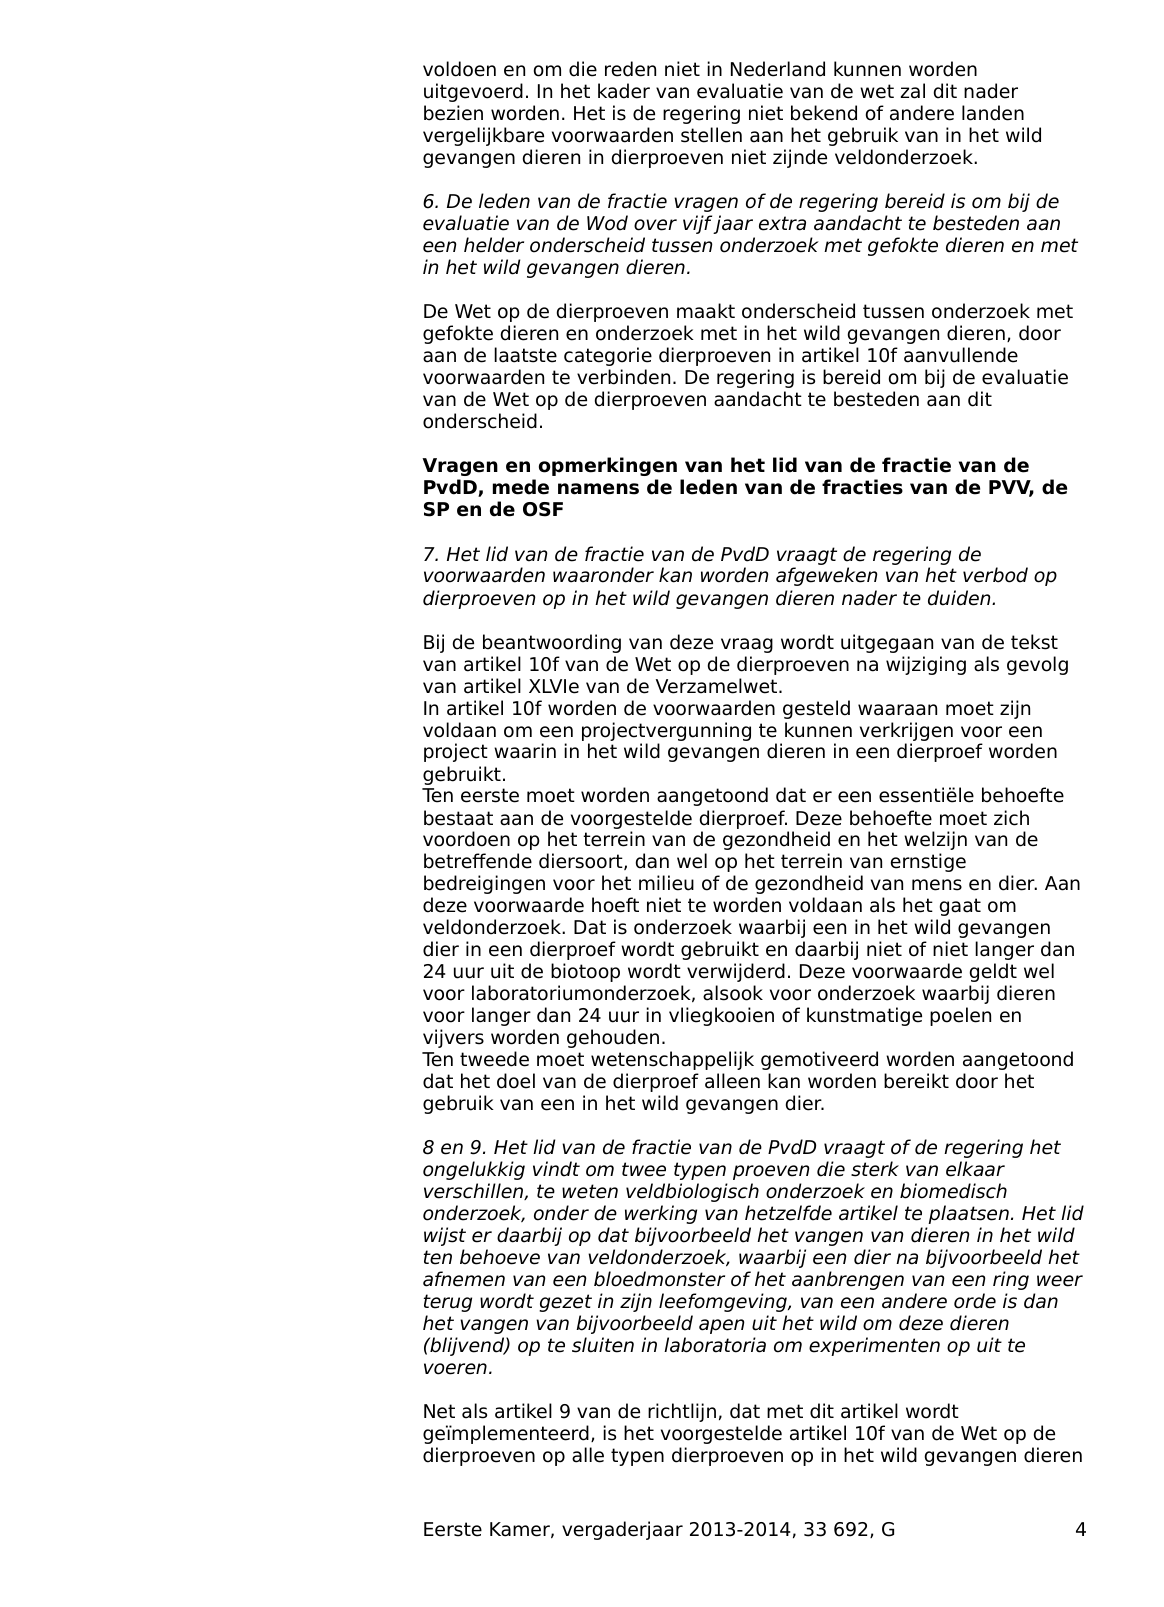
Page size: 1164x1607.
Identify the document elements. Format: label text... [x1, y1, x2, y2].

text 6. De leden van de fractie vragen of de regering bereid is om bij de evaluatie van de Wod over vijf jaar extra aandacht te besteden aan een helder onderscheid tussen onderzoek met gefokte dieren en met in het wild gevangen dieren. [422, 191, 1087, 279]
text Ten eerste moet worden aangetoond dat er een essentiële behoefte bestaat aan de voorgestelde dierproef. Deze behoefte moet zich voordoen op het terrein van de gezondheid en het welzijn van de betreffende diersoort, dan wel op het terrein van ernstige bedreigingen voor het milieu of de gezondheid van mens en dier. Aan deze voorwaarde hoeft niet te worden voldaan als het gaat om veldonderzoek. Dat is onderzoek waarbij een in het wild gevangen dier in een dierproef wordt gebruikt en daarbij niet of niet langer dan 24 uur uit de biotoop wordt verwijderd. Deze voorwaarde geldt wel voor laboratoriumonderzoek, alsook voor onderzoek waarbij dieren voor langer dan 24 uur in vliegkooien of kunstmatige poelen en vijvers worden gehouden. [422, 785, 1087, 1049]
text De Wet op de dierproeven maakt onderscheid tussen onderzoek met gefokte dieren en onderzoek met in het wild gevangen dieren, door aan de laatste categorie dierproeven in artikel 10f aanvullende voorwaarden te verbinden. De regering is bereid om bij de evaluatie van de Wet op de dierproeven aandacht te besteden aan dit onderscheid. [422, 301, 1087, 433]
text 8 en 9. Het lid van de fractie van de PvdD vraagt of de regering het ongelukkig vindt om twee typen proeven die sterk van elkaar verschillen, te weten veldbiologisch onderzoek en biomedisch onderzoek, onder de werking van hetzelfde artikel te plaatsen. Het lid wijst er daarbij op dat bijvoorbeeld het vangen van dieren in het wild ten behoeve van veldonderzoek, waarbij een dier na bijvoorbeeld het afnemen van een bloedmonster of het aanbrengen van een ring weer terug wordt gezet in zijn leefomgeving, van een andere orde is dan het vangen van bijvoorbeeld apen uit het wild om deze dieren (blijvend) op te sluiten in laboratoria om experimenten op uit te voeren. [422, 1137, 1087, 1379]
text Bij de beantwoording van deze vraag wordt uitgegaan van de tekst van artikel 10f van de Wet op de dierproeven na wijziging als gevolg van artikel XLVIe van de Verzamelwet. [422, 632, 1087, 697]
text Ten tweede moet wetenschappelijk gemotiveerd worden aangetoond dat het doel van de dierproef alleen kan worden bereikt door het gebruik van een in het wild gevangen dier. [422, 1049, 1087, 1115]
text Net als artikel 9 van de richtlijn, dat met dit artikel wordt geïmplementeerd, is het voorgestelde artikel 10f van de Wet op de dierproeven op alle typen dierproeven op in het wild gevangen dieren [422, 1401, 1087, 1467]
text voldoen en om die reden niet in Nederland kunnen worden uitgevoerd. In het kader van evaluatie van de wet zal dit nader bezien worden. Het is de regering niet bekend of andere landen vergelijkbare voorwaarden stellen aan het gebruik van in het wild gevangen dieren in dierproeven niet zijnde veldonderzoek. [422, 59, 1087, 169]
text 7. Het lid van de fractie van de PvdD vraagt de regering de voorwaarden waaronder kan worden afgeweken van het verbod op dierproeven op in het wild gevangen dieren nader te duiden. [422, 543, 1087, 609]
subtitle Vragen en opmerkingen van het lid van de fractie van de PvdD, mede namens de leden van de fracties van de PVV, de SP en de OSF [422, 455, 1087, 521]
text In artikel 10f worden de voorwaarden gesteld waaraan moet zijn voldaan om een projectvergunning te kunnen verkrijgen voor een project waarin in het wild gevangen dieren in een dierproef worden gebruikt. [422, 697, 1087, 785]
